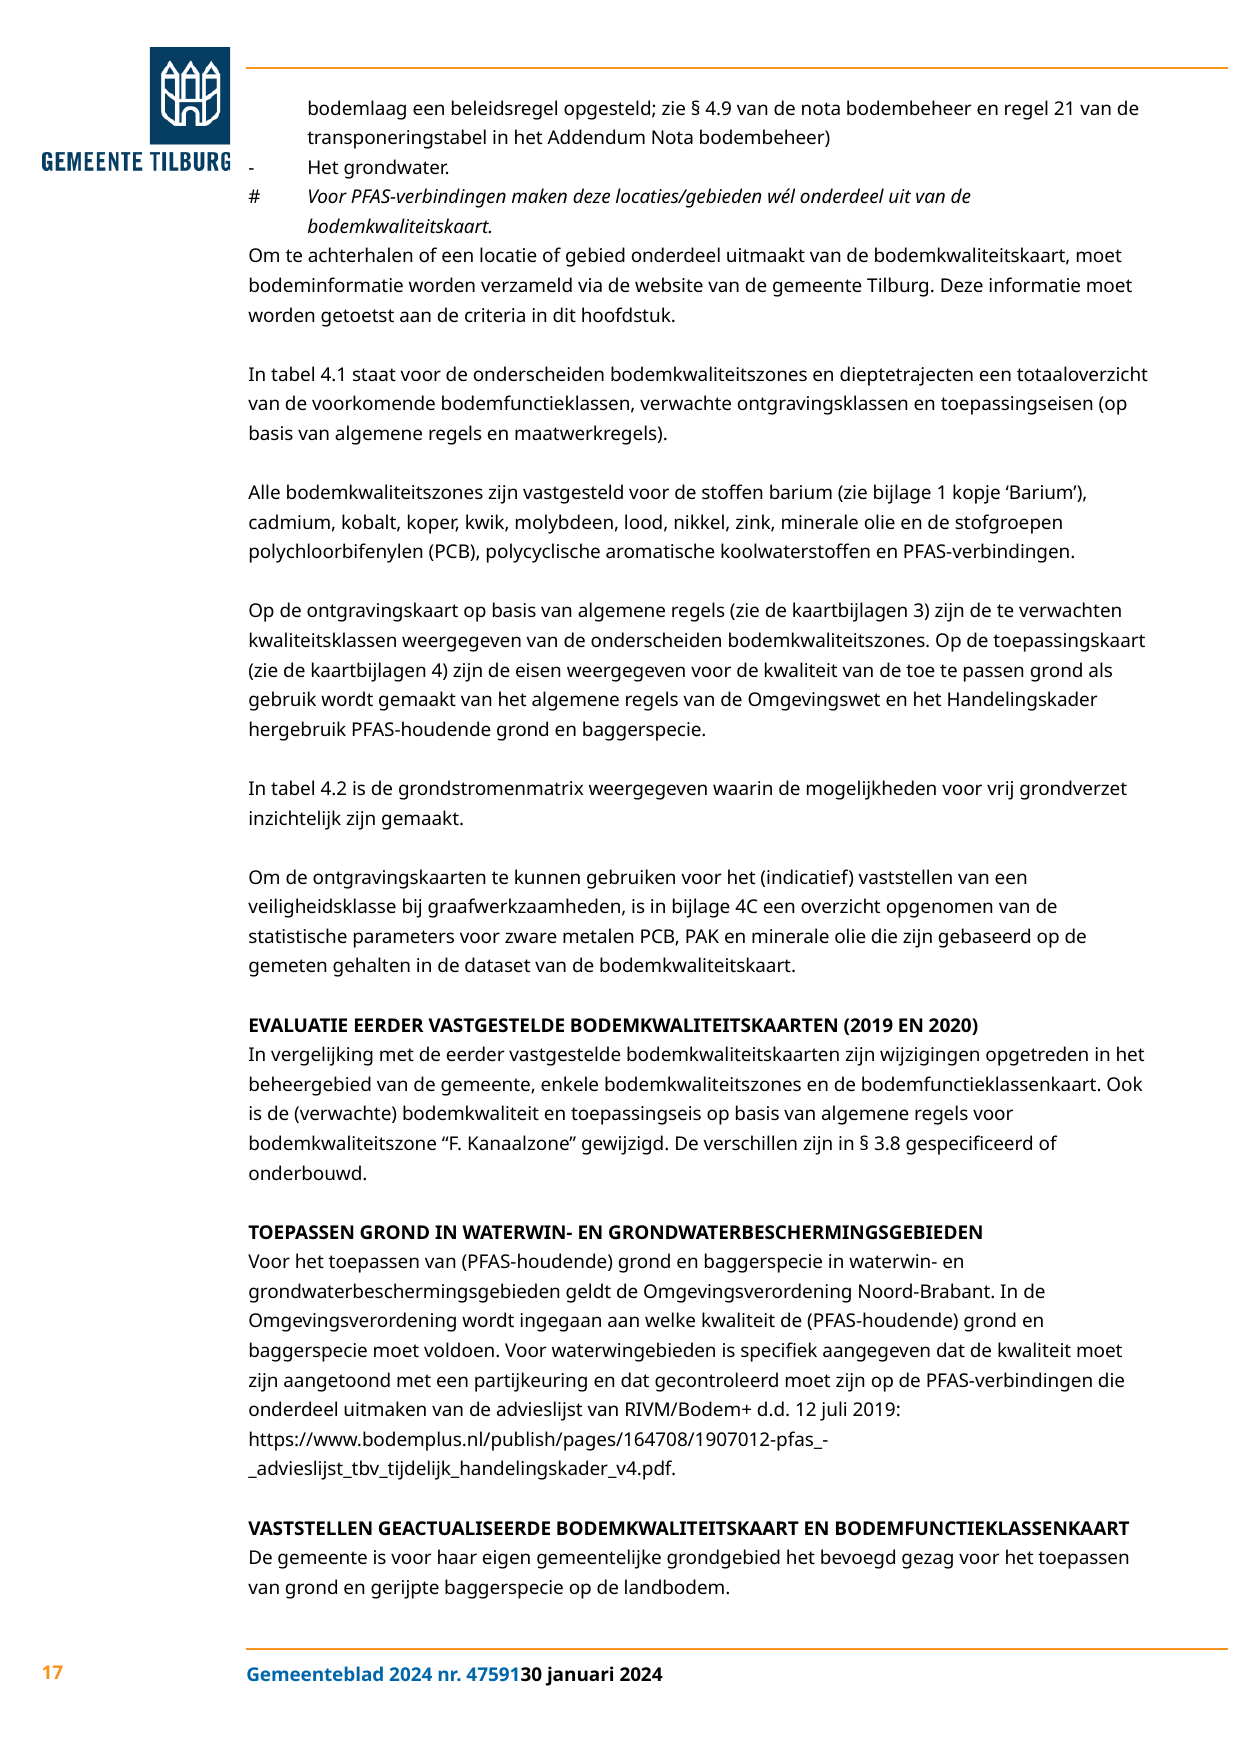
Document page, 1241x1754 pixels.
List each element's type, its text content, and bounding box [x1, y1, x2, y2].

text VASTSTELLEN GEACTUALISEERDE BODEMKWALITEITSKAART EN BODEMFUNCTIEKLASSENKAART [248, 1515, 1152, 1541]
text In tabel 4.1 staat voor de onderscheiden bodemkwaliteitszones en dieptetrajecten een totaaloverzicht van de voorkomende bodemfunctieklassen, verwachte ontgravingsklassen en toepassingseisen (op basis van algemene regels en maatwerkregels). [248, 361, 1152, 446]
text Alle bodemkwaliteitszones zijn vastgesteld voor de stoffen barium (zie bijlage 1 kopje ‘Barium’), cadmium, kobalt, koper, kwik, molybdeen, lood, nikkel, zink, minerale olie en de stofgroepen polychloorbifenylen (PCB), polycyclische aromatische koolwaterstoffen en PFAS-verbindingen. [248, 479, 1152, 564]
text De gemeente is voor haar eigen gemeentelijke grondgebied het bevoegd gezag voor het toepassen van grond en gerijpte baggerspecie op de landbodem. [248, 1544, 1152, 1600]
text In vergelijking met de eerder vastgestelde bodemkwaliteitskaarten zijn wijzigingen opgetreden in het beheergebied van de gemeente, enkele bodemkwaliteitszones en de bodemfunctieklassenkaart. Ook is de (verwachte) bodemkwaliteit en toepassingseis op basis van algemene regels voor bodemkwaliteitszone “F. Kanaalzone” gewijzigd. De verschillen zijn in § 3.8 gespecificeerd of onderbouwd. [248, 1041, 1152, 1186]
text Voor het toepassen van (PFAS-houdende) grond en baggerspecie in waterwin- en grondwaterbeschermingsgebieden geldt de Omgevingsverordening Noord-Brabant. In de Omgevingsverordening wordt ingegaan aan welke kwaliteit de (PFAS-houdende) grond en baggerspecie moet voldoen. Voor waterwingebieden is specifiek aangegeven dat de kwaliteit moet zijn aangetoond met een partijkeuring en dat gecontroleerd moet zijn op de PFAS-verbindingen die onderdeel uitmaken van de advieslijst van RIVM/Bodem+ d.d. 12 juli 2019: https://www.bodemplus.nl/publish/pages/164708/1907012-pfas_-_advieslijst_tbv_tijdelijk_handelingskader_v4.pdf. [248, 1248, 1152, 1481]
text Om de ontgravingskaarten te kunnen gebruiken voor het (indicatief) vaststellen van een veiligheidsklasse bij graafwerkzaamheden, is in bijlage 4C een overzicht opgenomen van de statistische parameters voor zware metalen PCB, PAK en minerale olie die zijn gebaseerd op de gemeten gehalten in de dataset van de bodemkwaliteitskaart. [248, 864, 1152, 978]
text In tabel 4.2 is de grondstromenmatrix weergegeven waarin de mogelijkheden voor vrij grondverzet inzichtelijk zijn gemaakt. [248, 775, 1152, 831]
list Voor PFAS-verbindingen maken deze locaties/gebieden wél onderdeel uit van de bodemkwaliteitskaart. [248, 183, 1152, 239]
list Het grondwater. [248, 154, 1152, 180]
text TOEPASSEN GROND IN WATERWIN- EN GRONDWATERBESCHERMINGSGEBIEDEN [248, 1219, 1152, 1245]
picture [41, 47, 231, 172]
text Om te achterhalen of een locatie of gebied onderdeel uitmaakt van de bodemkwaliteitskaart, moet bodeminformatie worden verzameld via de website van de gemeente Tilburg. Deze informatie moet worden getoetst aan de criteria in dit hoofdstuk. [248, 243, 1152, 328]
text EVALUATIE EERDER VASTGESTELDE BODEMKWALITEITSKAARTEN (2019 EN 2020) [248, 1012, 1152, 1038]
text Op de ontgravingskaart op basis van algemene regels (zie de kaartbijlagen 3) zijn de te verwachten kwaliteitsklassen weergegeven van de onderscheiden bodemkwaliteitszones. Op de toepassingskaart (zie de kaartbijlagen 4) zijn de eisen weergegeven voor de kwaliteit van de toe te passen grond als gebruik wordt gemaakt van het algemene regels van de Omgevingswet en het Handelingskader hergebruik PFAS-houdende grond en baggerspecie. [248, 598, 1152, 742]
list bodemlaag een beleidsregel opgesteld; zie § 4.9 van de nota bodembeheer en regel 21 van de transponeringstabel in het Addendum Nota bodembeheer) [248, 95, 1152, 150]
